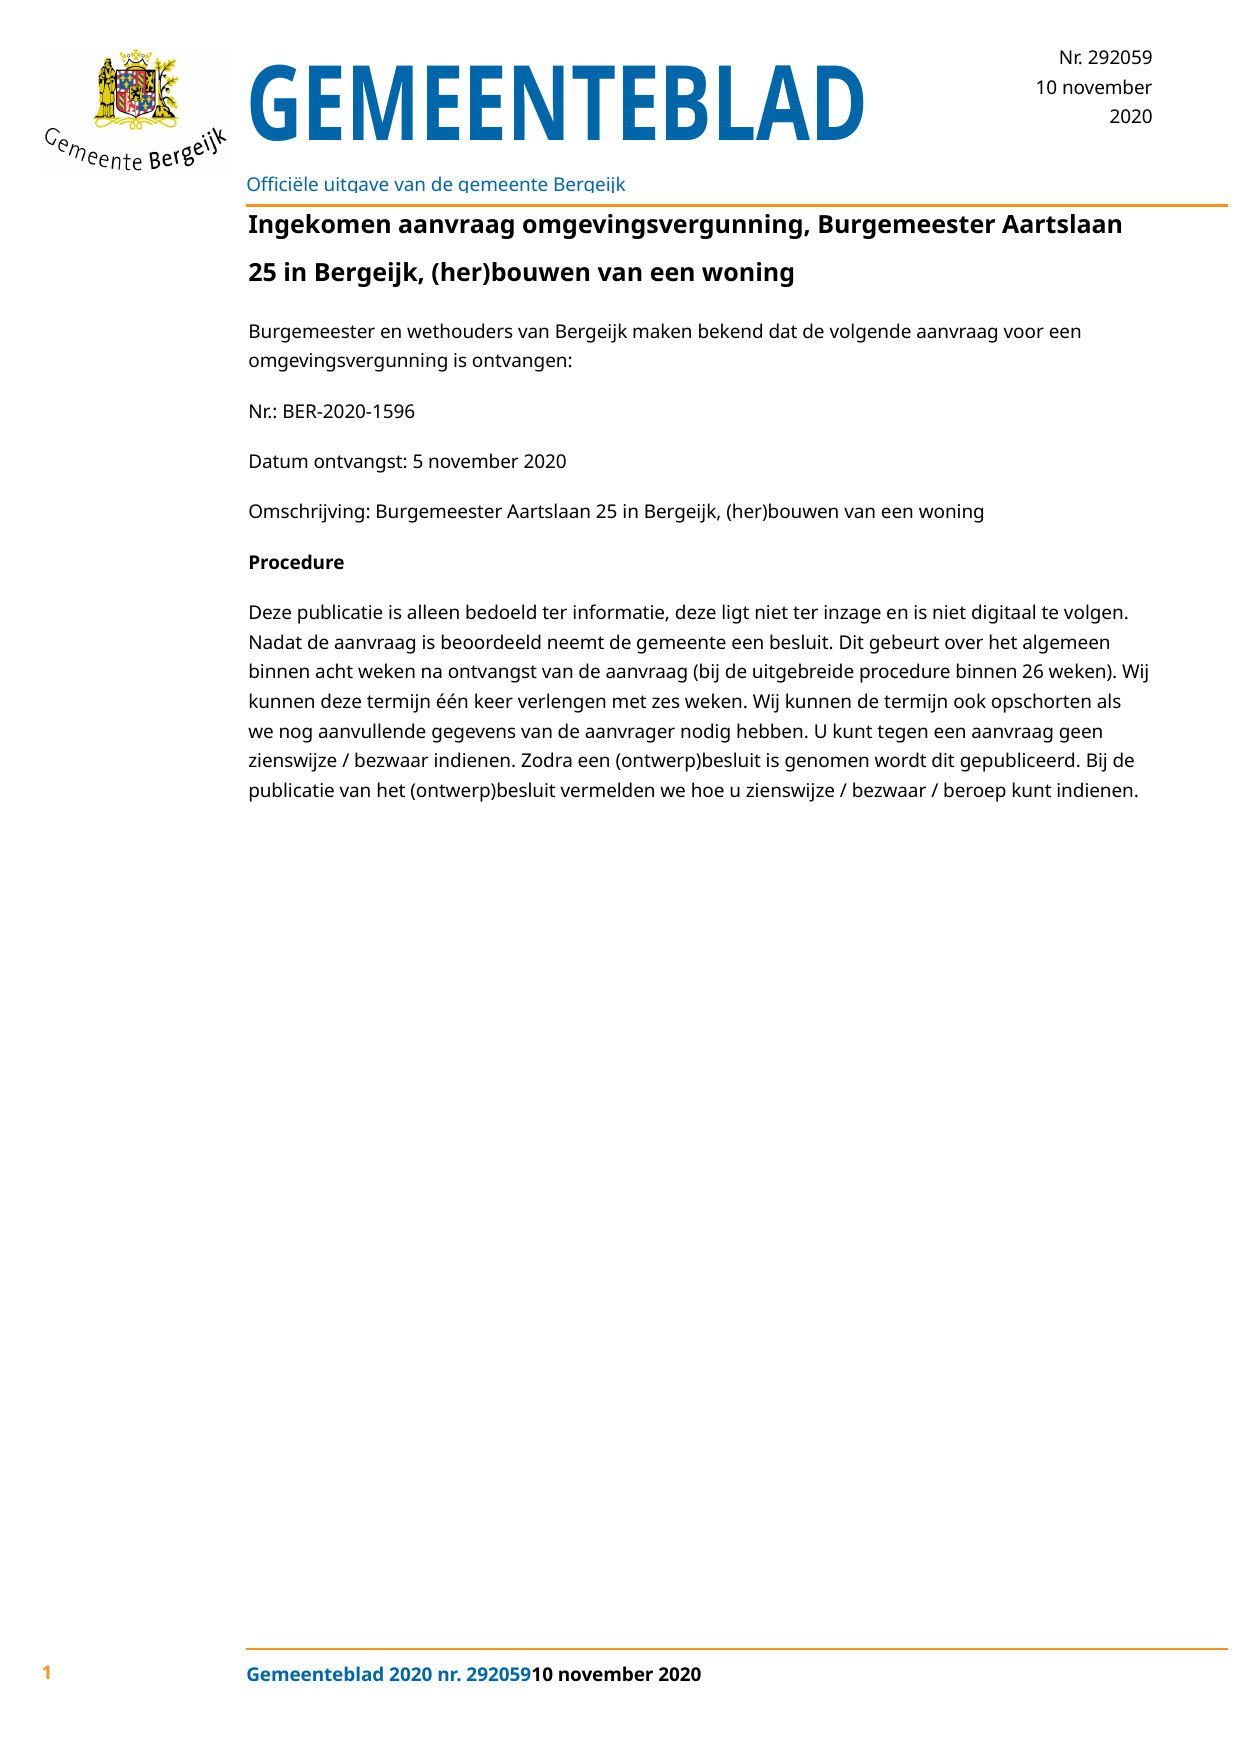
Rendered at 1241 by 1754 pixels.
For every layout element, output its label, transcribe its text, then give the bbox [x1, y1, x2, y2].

text Ingekomen aanvraag omgevingsvergunning, Burgemeester Aartslaan 25 in Bergeijk, (her)bouwen van een woning [248, 207, 1152, 288]
text Procedure [248, 549, 1152, 575]
text Deze publicatie is alleen bedoeld ter informatie, deze ligt niet ter inzage en is niet digitaal te volgen. Nadat de aanvraag is beoordeeld neemt de gemeente een besluit. Dit gebeurt over het algemeen binnen acht weken na ontvangst van de aanvraag (bij de uitgebreide procedure binnen 26 weken). Wij kunnen deze termijn één keer verlengen met zes weken. Wij kunnen de termijn ook opschorten als we nog aanvullende gegevens van de aanvrager nodig hebben. U kunt tegen een aanvraag geen zienswijze / bezwaar indienen. Zodra een (ontwerp)besluit is genomen wordt dit gepubliceerd. Bij de publicatie van het (ontwerp)besluit vermelden we hoe u zienswijze / bezwaar / beroep kunt indienen. [248, 599, 1152, 803]
text Omschrijving: Burgemeester Aartslaan 25 in Bergeijk, (her)bouwen van een woning [248, 499, 1152, 524]
text Nr.: BER-2020-1596 [248, 398, 1152, 424]
text Burgemeester en wethouders van Bergeijk maken bekend dat de volgende aanvraag voor een omgevingsvergunning is ontvangen: [248, 318, 1152, 373]
text Datum ontvangst: 5 november 2020 [248, 448, 1152, 474]
picture [41, 47, 231, 172]
